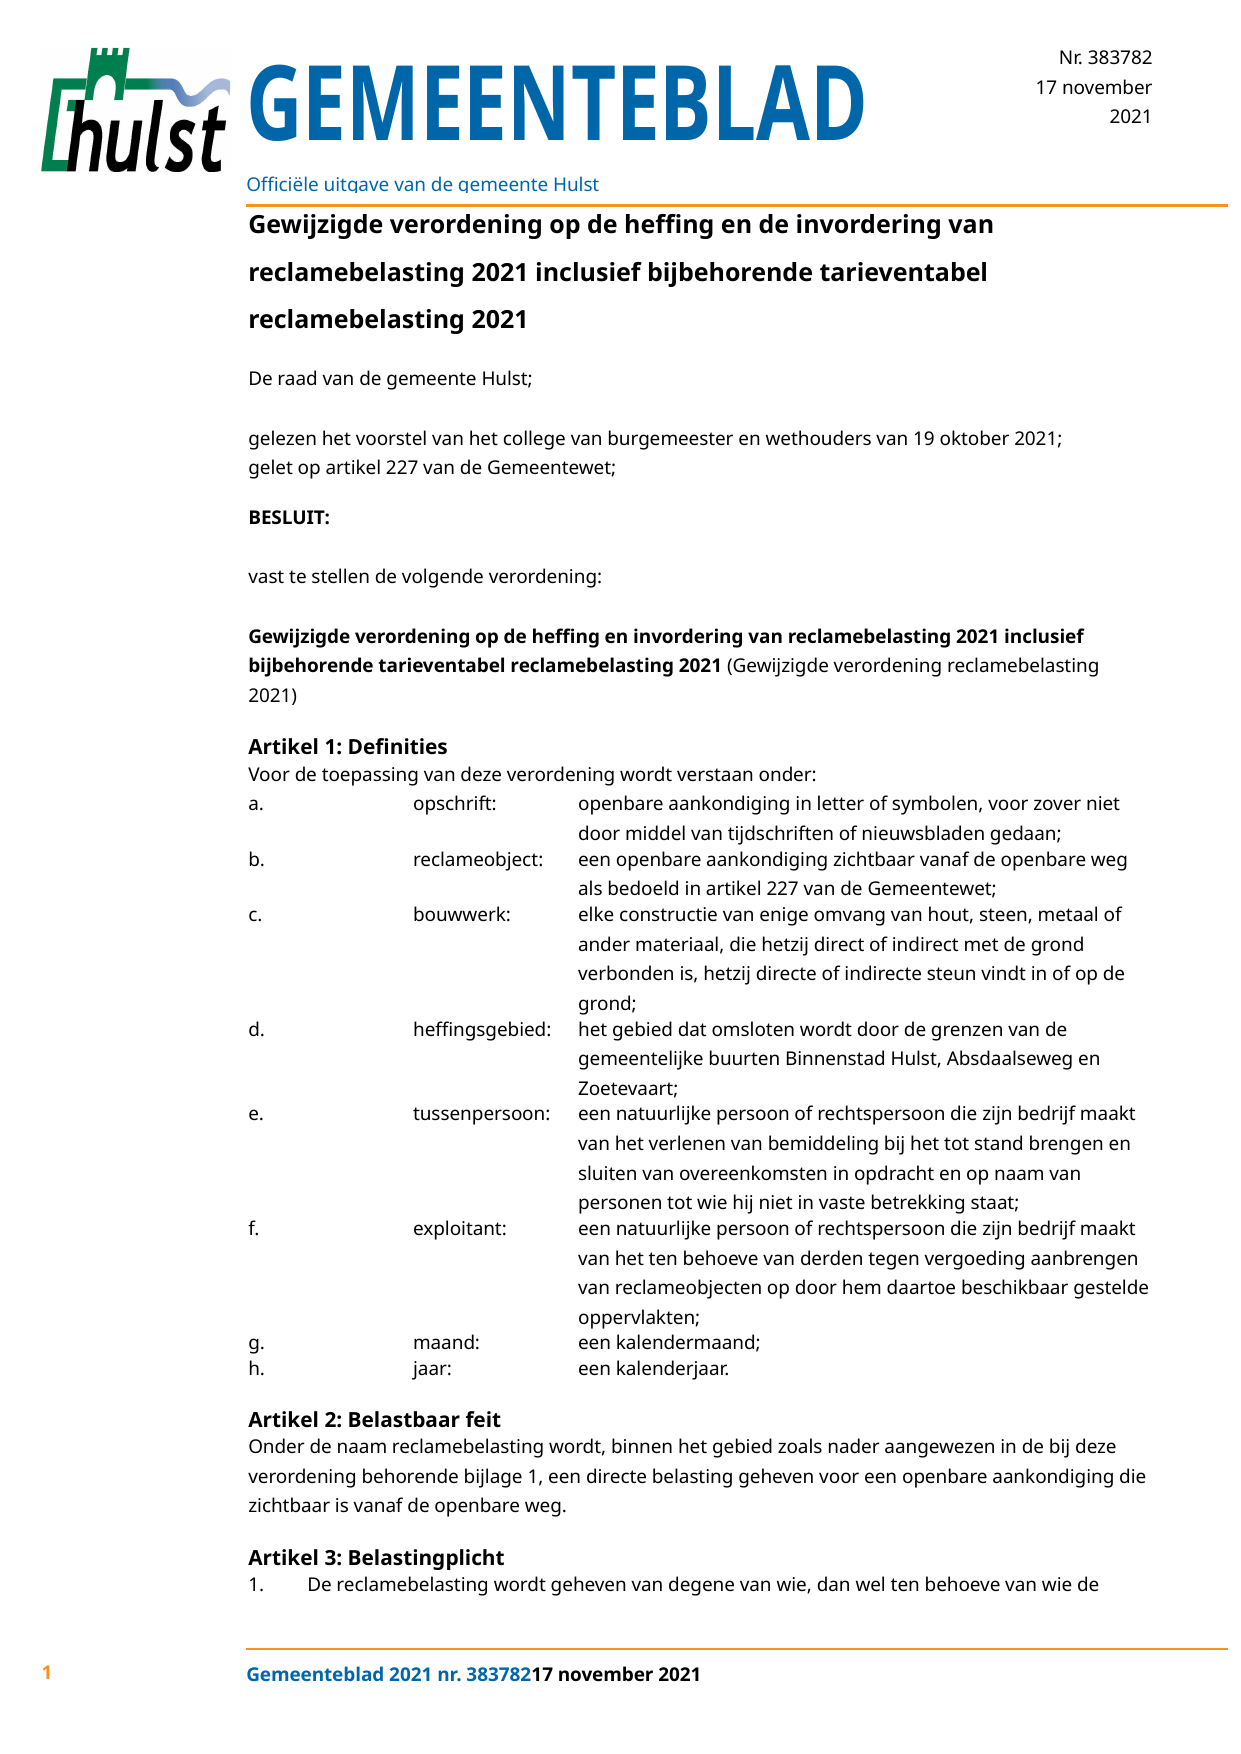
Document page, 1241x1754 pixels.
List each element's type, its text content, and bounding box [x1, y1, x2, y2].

picture [41, 47, 231, 172]
text Voor de toepassing van deze verordening wordt verstaan onder: [248, 761, 1152, 787]
table_header openbare aankondiging in letter of symbolen, voor zover niet door middel van tijdschriften of nieuwsbladen gedaan; [578, 791, 1152, 846]
table_cell b. [248, 846, 413, 901]
table_cell een natuurlijke persoon of rechtspersoon die zijn bedrijf maakt van het ten behoeve van derden tegen vergoeding aanbrengen van reclameobjecten op door hem daartoe beschikbaar gestelde oppervlakten; [578, 1215, 1152, 1329]
table_cell heffingsgebied: [413, 1016, 578, 1101]
table_header a. [248, 791, 413, 846]
text Onder de naam reclamebelasting wordt, binnen het gebied zoals nader aangewezen in de bij deze verordening behorende bijlage 1, een directe belasting geheven voor een openbare aankondiging die zichtbaar is vanaf de openbare weg. [248, 1433, 1152, 1518]
table_cell e. [248, 1101, 413, 1215]
table_cell een kalenderjaar. [578, 1355, 1152, 1381]
text Artikel 1: Definities [248, 732, 1152, 761]
table_cell een openbare aankondiging zichtbaar vanaf de openbare weg als bedoeld in artikel 227 van de Gemeentewet; [578, 846, 1152, 901]
table_cell maand: [413, 1330, 578, 1355]
table_cell het gebied dat omsloten wordt door de grenzen van de gemeentelijke buurten Binnenstad Hulst, Absdaalseweg en Zoetevaart; [578, 1016, 1152, 1101]
text Artikel 2: Belastbaar feit [248, 1405, 1152, 1433]
table_cell bouwwerk: [413, 901, 578, 1016]
table_cell exploitant: [413, 1215, 578, 1329]
text BESLUIT: [248, 504, 1152, 530]
text gelet op artikel 227 van de Gemeentewet; [248, 454, 1152, 480]
table_cell f. [248, 1215, 413, 1329]
table_cell tussenpersoon: [413, 1101, 578, 1215]
table_cell g. [248, 1330, 413, 1355]
list De reclamebelasting wordt geheven van degene van wie, dan wel ten behoeve van wie de [248, 1572, 1152, 1597]
table_cell h. [248, 1355, 413, 1381]
table_cell c. [248, 901, 413, 1016]
table_cell een natuurlijke persoon of rechtspersoon die zijn bedrijf maakt van het verlenen van bemiddeling bij het tot stand brengen en sluiten van overeenkomsten in opdracht en op naam van personen tot wie hij niet in vaste betrekking staat; [578, 1101, 1152, 1215]
text Artikel 3: Belastingplicht [248, 1543, 1152, 1572]
table_cell d. [248, 1016, 413, 1101]
text Gewijzigde verordening op de heffing en invordering van reclamebelasting 2021 inclusief bijbehorende tarieventabel reclamebelasting 2021 (Gewijzigde verordening reclamebelasting 2021) [248, 623, 1152, 708]
text vast te stellen de volgende verordening: [248, 564, 1152, 589]
table_cell elke constructie van enige omvang van hout, steen, metaal of ander materiaal, die hetzij direct of indirect met de grond verbonden is, hetzij directe of indirecte steun vindt in of op de grond; [578, 901, 1152, 1016]
text Gewijzigde verordening op de heffing en de invordering van reclamebelasting 2021 inclusief bijbehorende tarieventabel reclamebelasting 2021 [248, 207, 1152, 336]
table_cell een kalendermaand; [578, 1330, 1152, 1355]
text gelezen het voorstel van het college van burgemeester en wethouders van 19 oktober 2021; [248, 425, 1152, 450]
table_header opschrift: [413, 791, 578, 846]
table_cell jaar: [413, 1355, 578, 1381]
text De raad van de gemeente Hulst; [248, 366, 1152, 391]
table_cell reclameobject: [413, 846, 578, 901]
